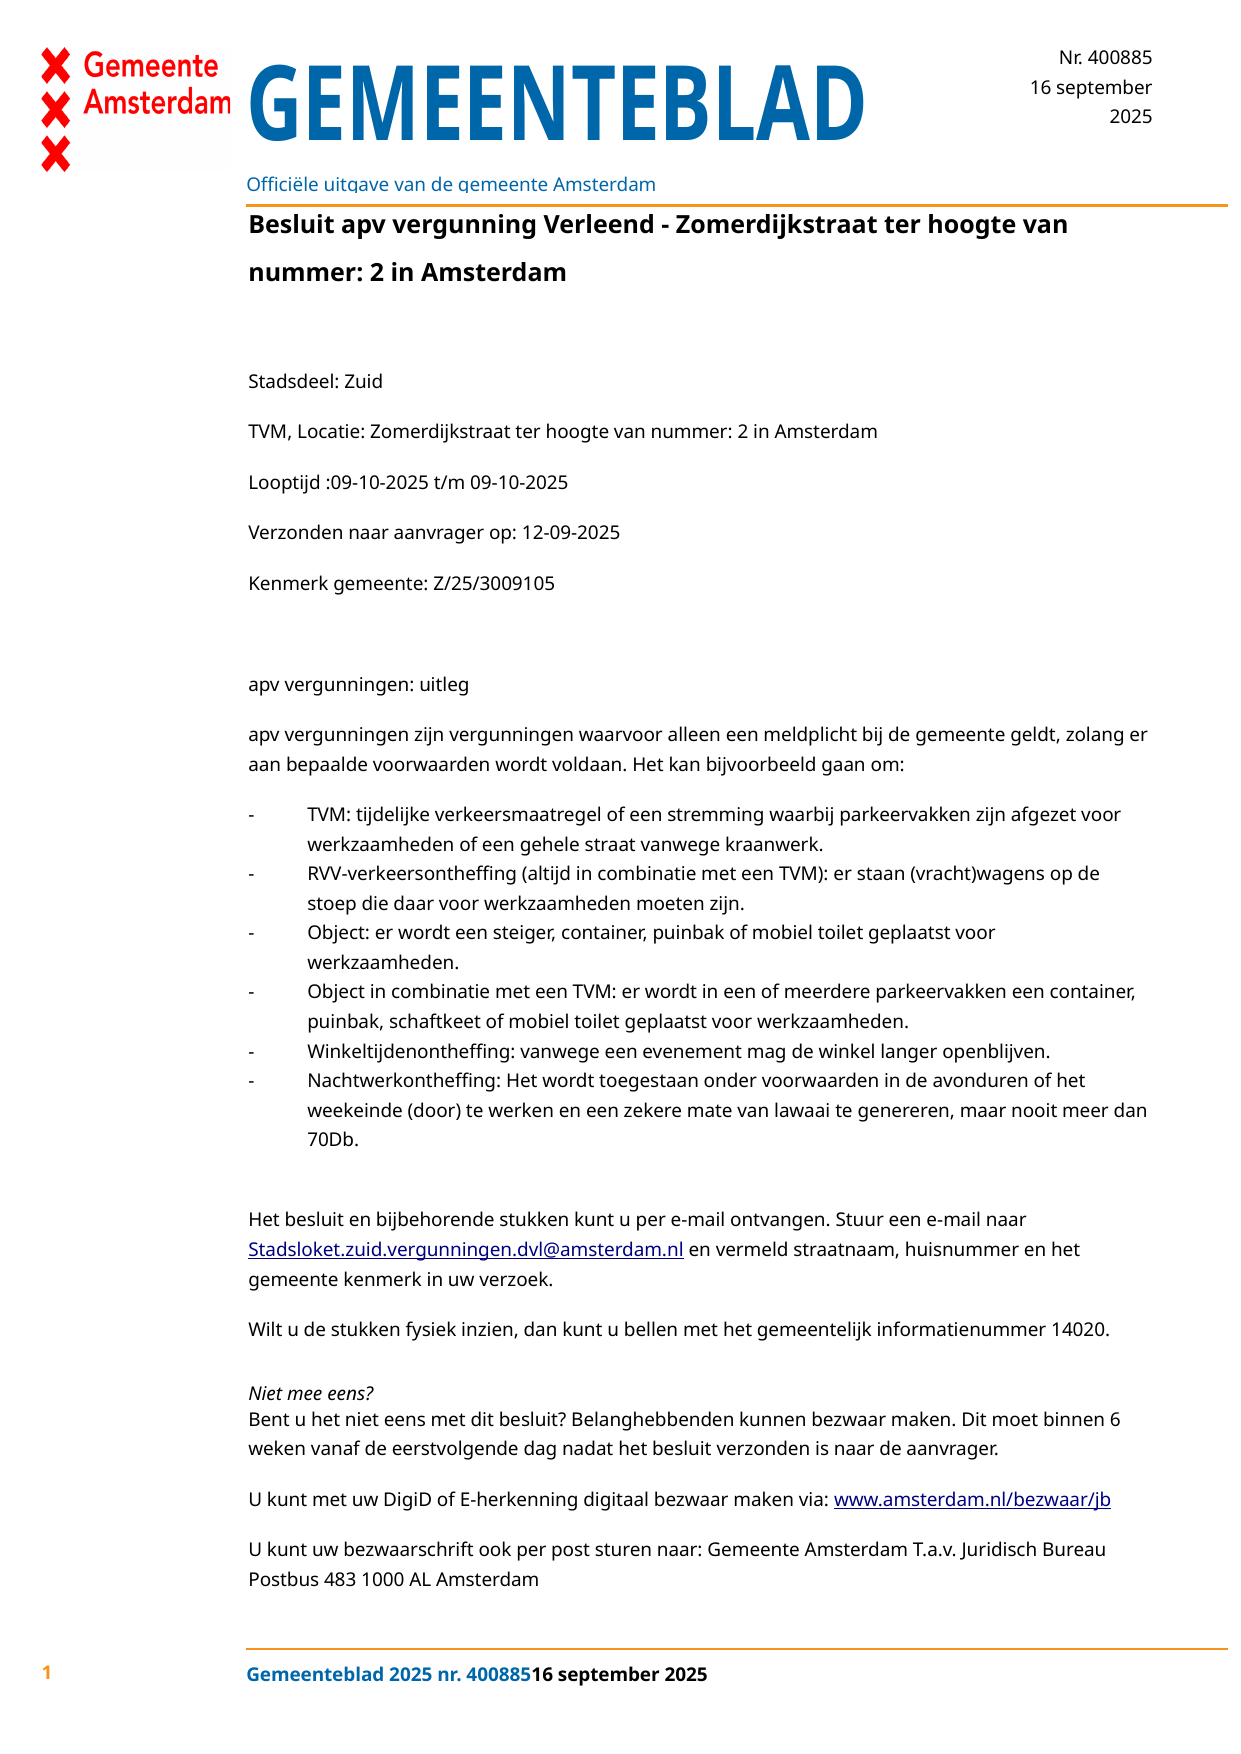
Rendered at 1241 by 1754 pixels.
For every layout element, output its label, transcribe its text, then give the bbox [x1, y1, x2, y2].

text Het besluit en bijbehorende stukken kunt u per e-mail ontvangen. Stuur een e-mail naar Stadsloket.zuid.vergunningen.dvl@amsterdam.nl en vermeld straatnaam, huisnummer en het gemeente kenmerk in uw verzoek. [248, 1207, 1152, 1292]
list Winkeltijdenontheffing: vanwege een evenement mag de winkel langer openblijven. [248, 1038, 1152, 1064]
text U kunt met uw DigiD of E-herkenning digitaal bezwaar maken via: www.amsterdam.nl/bezwaar/jb [248, 1486, 1152, 1512]
list RVV-verkeersontheffing (altijd in combinatie met een TVM): er staan (vracht)wagens op de stoep die daar voor werkzaamheden moeten zijn. [248, 860, 1152, 916]
text Niet mee eens? [248, 1380, 1152, 1406]
list Nachtwerkontheffing: Het wordt toegestaan onder voorwaarden in de avonduren of het weekeinde (door) te werken en een zekere mate van lawaai te genereren, maar nooit meer dan 70Db. [248, 1067, 1152, 1152]
text apv vergunningen zijn vergunningen waarvoor alleen een meldplicht bij de gemeente geldt, zolang er aan bepaalde voorwaarden wordt voldaan. Het kan bijvoorbeeld gaan om: [248, 721, 1152, 777]
text apv vergunningen: uitleg [248, 671, 1152, 697]
picture [41, 47, 231, 172]
list Object in combinatie met een TVM: er wordt in een of meerdere parkeervakken een container, puinbak, schaftkeet of mobiel toilet geplaatst voor werkzaamheden. [248, 979, 1152, 1034]
text Looptijd :09-10-2025 t/m 09-10-2025 [248, 469, 1152, 495]
text Kenmerk gemeente: Z/25/3009105 [248, 570, 1152, 596]
text TVM, Locatie: Zomerdijkstraat ter hoogte van nummer: 2 in Amsterdam [248, 419, 1152, 444]
text Verzonden naar aanvrager op: 12-09-2025 [248, 519, 1152, 545]
text Bent u het niet eens met dit besluit? Belanghebbenden kunnen bezwaar maken. Dit moet binnen 6 weken vanaf de eerstvolgende dag nadat het besluit verzonden is naar de aanvrager. [248, 1406, 1152, 1461]
text Besluit apv vergunning Verleend - Zomerdijkstraat ter hoogte van nummer: 2 in Amsterdam [248, 207, 1152, 288]
list TVM: tijdelijke verkeersmaatregel of een stremming waarbij parkeervakken zijn afgezet voor werkzaamheden of een gehele straat vanwege kraanwerk. [248, 801, 1152, 857]
text Wilt u de stukken fysiek inzien, dan kunt u bellen met het gemeentelijk informatienummer 14020. [248, 1316, 1152, 1342]
text U kunt uw bezwaarschrift ook per post sturen naar: Gemeente Amsterdam T.a.v. Juridisch Bureau Postbus 483 1000 AL Amsterdam [248, 1536, 1152, 1592]
list Object: er wordt een steiger, container, puinbak of mobiel toilet geplaatst voor werkzaamheden. [248, 919, 1152, 975]
text Stadsdeel: Zuid [248, 368, 1152, 394]
